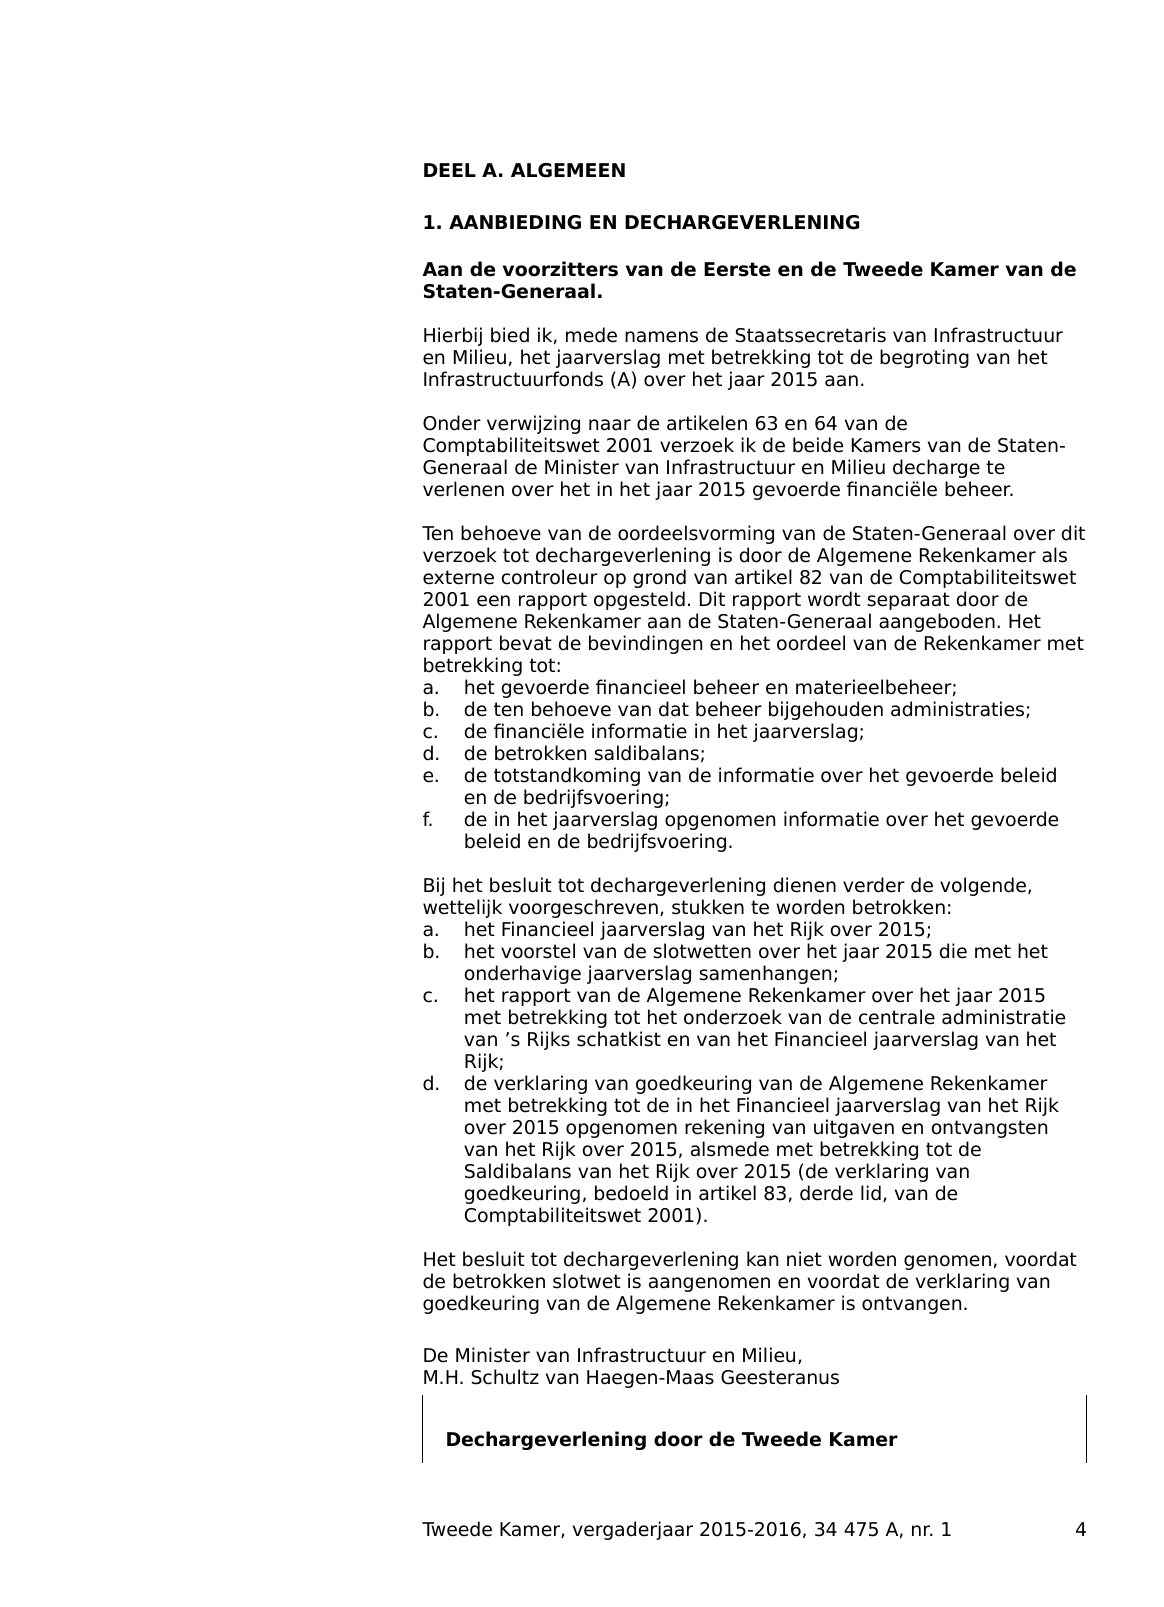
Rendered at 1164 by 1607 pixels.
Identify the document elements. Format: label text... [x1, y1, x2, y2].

text b. het voorstel van de slotwetten over het jaar 2015 die met het onderhavige jaarverslag samenhangen; [422, 941, 1087, 985]
text a. het Financieel jaarverslag van het Rijk over 2015; [422, 919, 1087, 941]
text c. de financiële informatie in het jaarverslag; [422, 721, 1087, 743]
text Ten behoeve van de oordeelsvorming van de Staten-Generaal over dit verzoek tot dechargeverlening is door de Algemene Rekenkamer als externe controleur op grond van artikel 82 van de Comptabiliteitswet 2001 een rapport opgesteld. Dit rapport wordt separaat door de Algemene Rekenkamer aan de Staten-Generaal aangeboden. Het rapport bevat de bevindingen en het oordeel van de Rekenkamer met betrekking tot: [422, 523, 1087, 677]
text De Minister van Infrastructuur en Milieu, M.H. Schultz van Haegen-Maas Geesteranus [422, 1345, 1087, 1389]
text a. het gevoerde financieel beheer en materieelbeheer; [422, 677, 1087, 699]
text Aan de voorzitters van de Eerste en de Tweede Kamer van de Staten-Generaal. [422, 259, 1087, 303]
text d. de verklaring van goedkeuring van de Algemene Rekenkamer met betrekking tot de in het Financieel jaarverslag van het Rijk over 2015 opgenomen rekening van uitgaven en ontvangsten van het Rijk over 2015, alsmede met betrekking tot de Saldibalans van het Rijk over 2015 (de verklaring van goedkeuring, bedoeld in artikel 83, derde lid, van de Comptabiliteitswet 2001). [422, 1073, 1087, 1227]
text e. de totstandkoming van de informatie over het gevoerde beleid en de bedrijfsvoering; [422, 765, 1087, 809]
text d. de betrokken saldibalans; [422, 743, 1087, 765]
text c. het rapport van de Algemene Rekenkamer over het jaar 2015 met betrekking tot het onderzoek van de centrale administratie van ’s Rijks schatkist en van het Financieel jaarverslag van het Rijk; [422, 985, 1087, 1073]
text b. de ten behoeve van dat beheer bijgehouden administraties; [422, 699, 1087, 721]
text Het besluit tot dechargeverlening kan niet worden genomen, voordat de betrokken slotwet is aangenomen en voordat de verklaring van goedkeuring van de Algemene Rekenkamer is ontvangen. [422, 1249, 1087, 1315]
text Bij het besluit tot dechargeverlening dienen verder de volgende, wettelijk voorgeschreven, stukken te worden betrokken: [422, 875, 1087, 919]
subtitle DEEL A. ALGEMEEN [422, 160, 1087, 182]
subtitle 1. AANBIEDING EN DECHARGEVERLENING [422, 212, 1087, 234]
text Onder verwijzing naar de artikelen 63 en 64 van de Comptabiliteitswet 2001 verzoek ik de beide Kamers van de Staten-Generaal de Minister van Infrastructuur en Milieu decharge te verlenen over het in het jaar 2015 gevoerde financiële beheer. [422, 413, 1087, 501]
table_header Dechargeverlening door de Tweede Kamer [423, 1395, 1086, 1462]
text Hierbij bied ik, mede namens de Staatssecretaris van Infrastructuur en Milieu, het jaarverslag met betrekking tot de begroting van het Infrastructuurfonds (A) over het jaar 2015 aan. [422, 325, 1087, 391]
text f. de in het jaarverslag opgenomen informatie over het gevoerde beleid en de bedrijfsvoering. [422, 809, 1087, 853]
